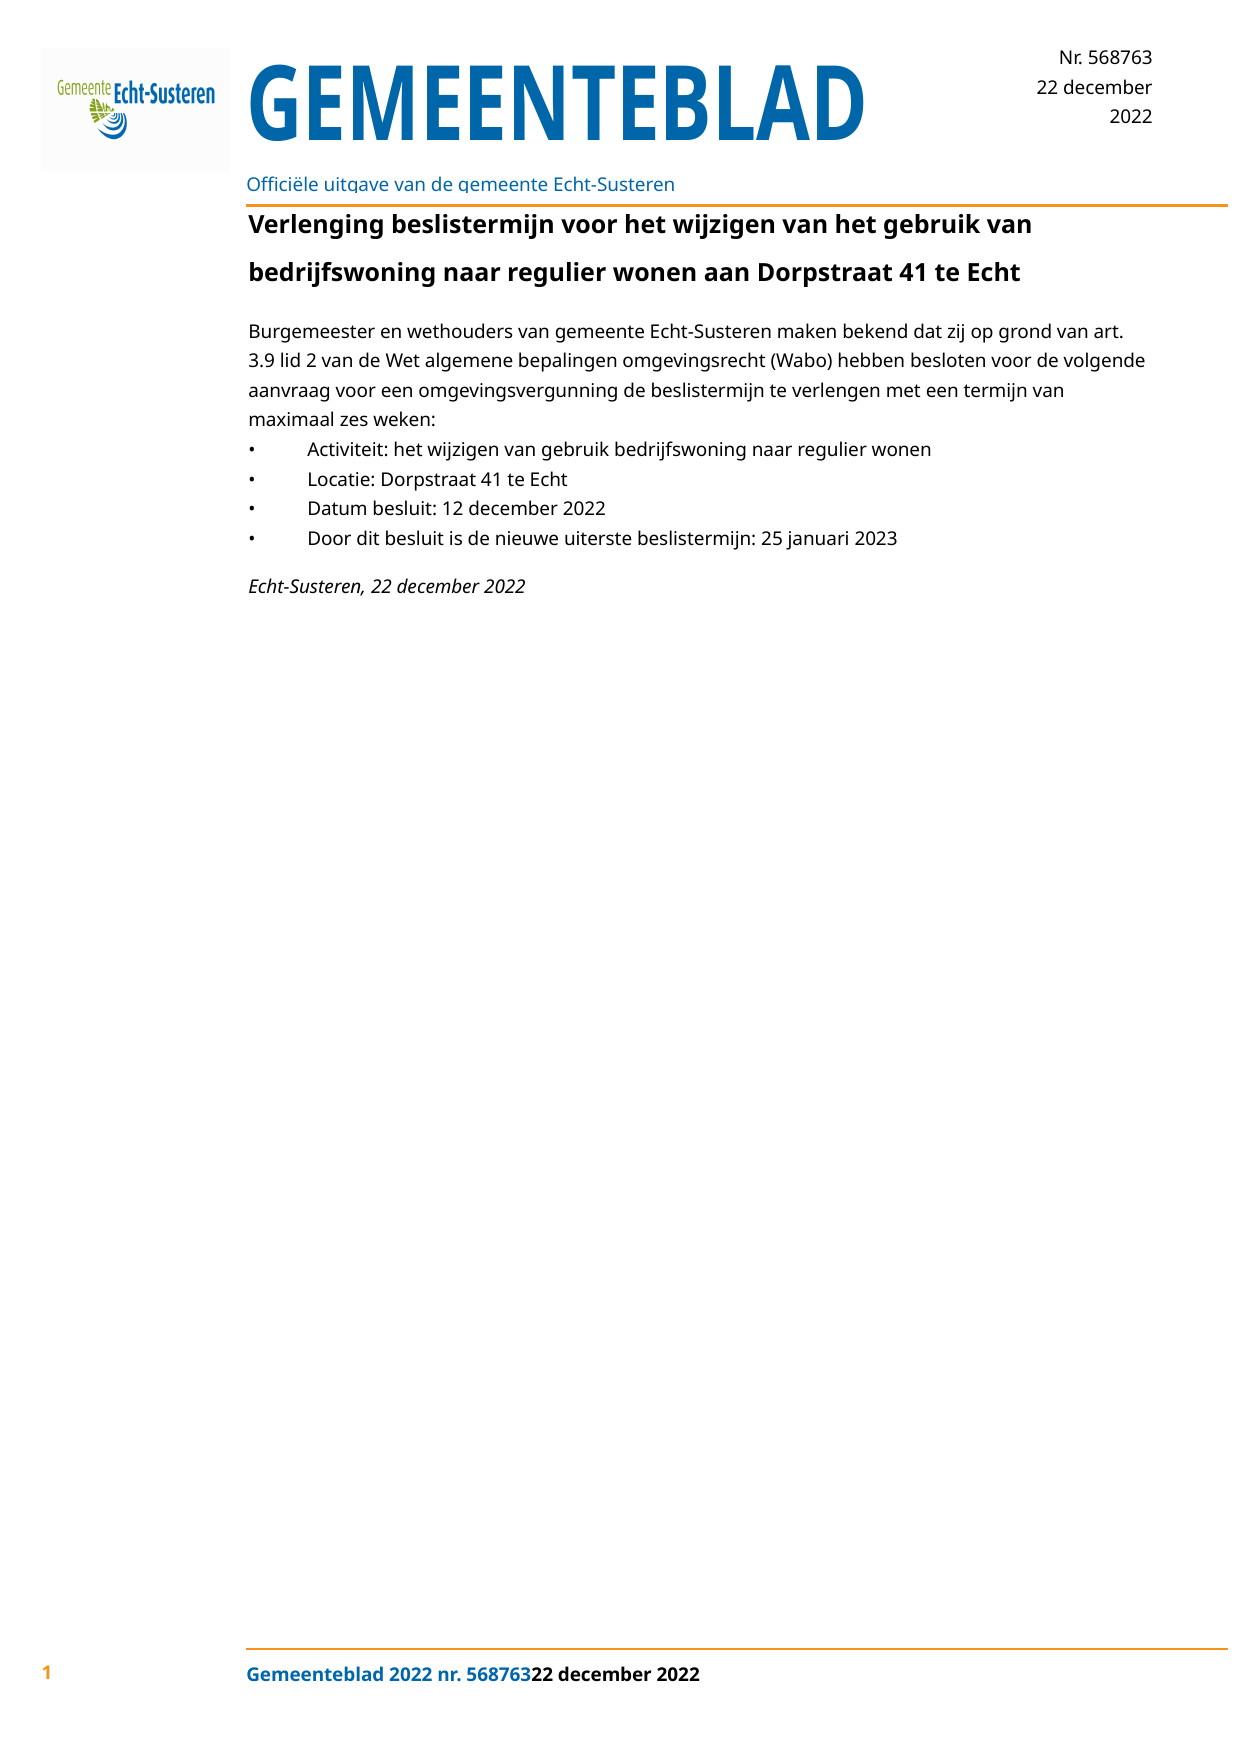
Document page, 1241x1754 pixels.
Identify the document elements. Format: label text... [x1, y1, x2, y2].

text Echt-Susteren, 22 december 2022 [248, 573, 1152, 598]
list Activiteit: het wijzigen van gebruik bedrijfswoning naar regulier wonen [248, 436, 1152, 462]
list Datum besluit: 12 december 2022 [248, 495, 1152, 521]
text Verlenging beslistermijn voor het wijzigen van het gebruik van bedrijfswoning naar regulier wonen aan Dorpstraat 41 te Echt [248, 207, 1152, 288]
text Burgemeester en wethouders van gemeente Echt-Susteren maken bekend dat zij op grond van art. 3.9 lid 2 van de Wet algemene bepalingen omgevingsrecht (Wabo) hebben besloten voor de volgende aanvraag voor een omgevingsvergunning de beslistermijn te verlengen met een termijn van maximaal zes weken: [248, 318, 1152, 432]
list Door dit besluit is de nieuwe uiterste beslistermijn: 25 januari 2023 [248, 525, 1152, 551]
picture [41, 47, 231, 172]
list Locatie: Dorpstraat 41 te Echt [248, 466, 1152, 492]
